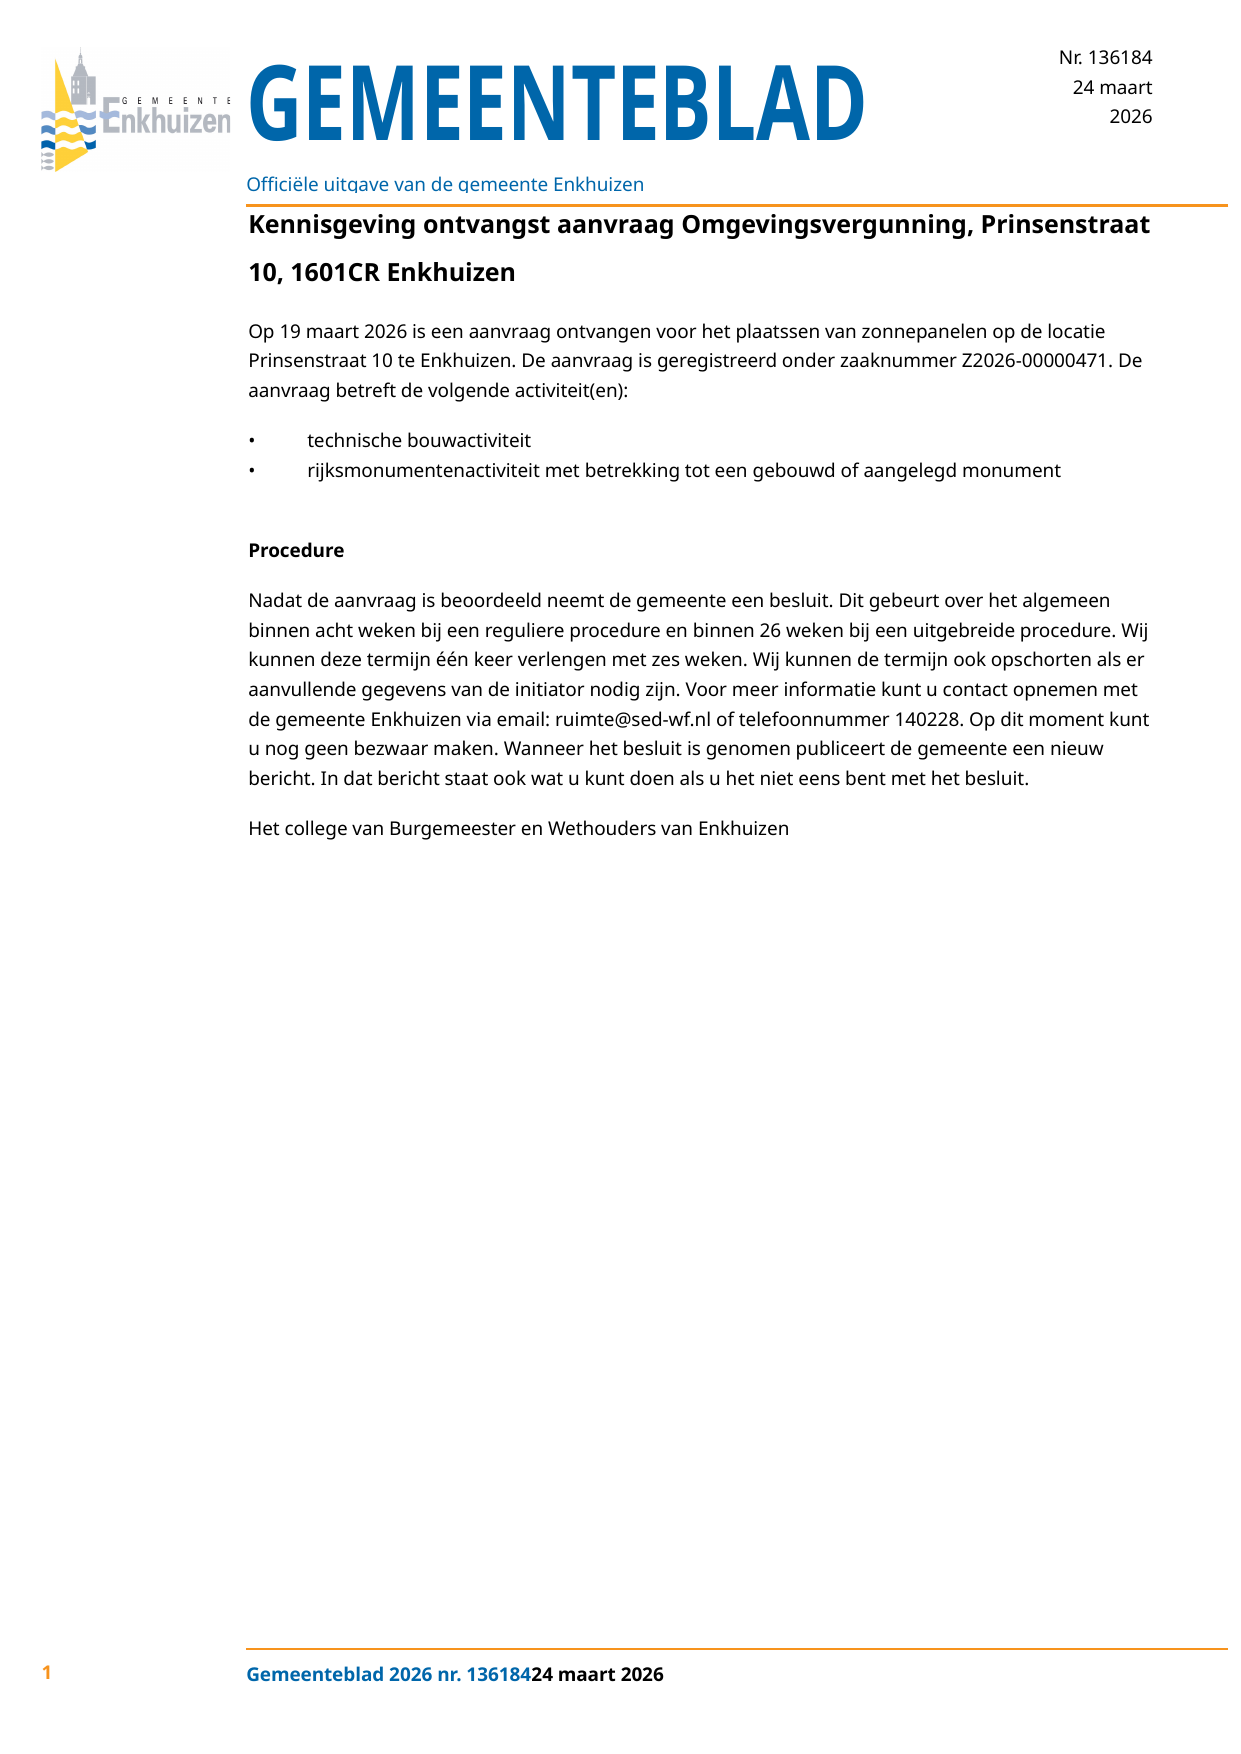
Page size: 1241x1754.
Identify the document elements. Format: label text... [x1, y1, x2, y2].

text Nadat de aanvraag is beoordeeld neemt de gemeente een besluit. Dit gebeurt over het algemeen binnen acht weken bij een reguliere procedure en binnen 26 weken bij een uitgebreide procedure. Wij kunnen deze termijn één keer verlengen met zes weken. Wij kunnen de termijn ook opschorten als er aanvullende gegevens van de initiator nodig zijn. Voor meer informatie kunt u contact opnemen met de gemeente Enkhuizen via email: ruimte@sed-wf.nl of telefoonnummer 140228. Op dit moment kunt u nog geen bezwaar maken. Wanneer het besluit is genomen publiceert de gemeente een nieuw bericht. In dat bericht staat ook wat u kunt doen als u het niet eens bent met het besluit. [248, 587, 1152, 791]
text Procedure [248, 537, 1152, 563]
picture [41, 47, 231, 172]
text Op 19 maart 2026 is een aanvraag ontvangen voor het plaatssen van zonnepanelen op de locatie Prinsenstraat 10 te Enkhuizen. De aanvraag is geregistreerd onder zaaknummer Z2026-00000471. De aanvraag betreft de volgende activiteit(en): [248, 318, 1152, 403]
list rijksmonumentenactiviteit met betrekking tot een gebouwd of aangelegd monument [248, 457, 1152, 483]
text Het college van Burgemeester en Wethouders van Enkhuizen [248, 815, 1152, 841]
list technische bouwactiviteit [248, 427, 1152, 453]
text Kennisgeving ontvangst aanvraag Omgevingsvergunning, Prinsenstraat 10, 1601CR Enkhuizen [248, 207, 1152, 288]
